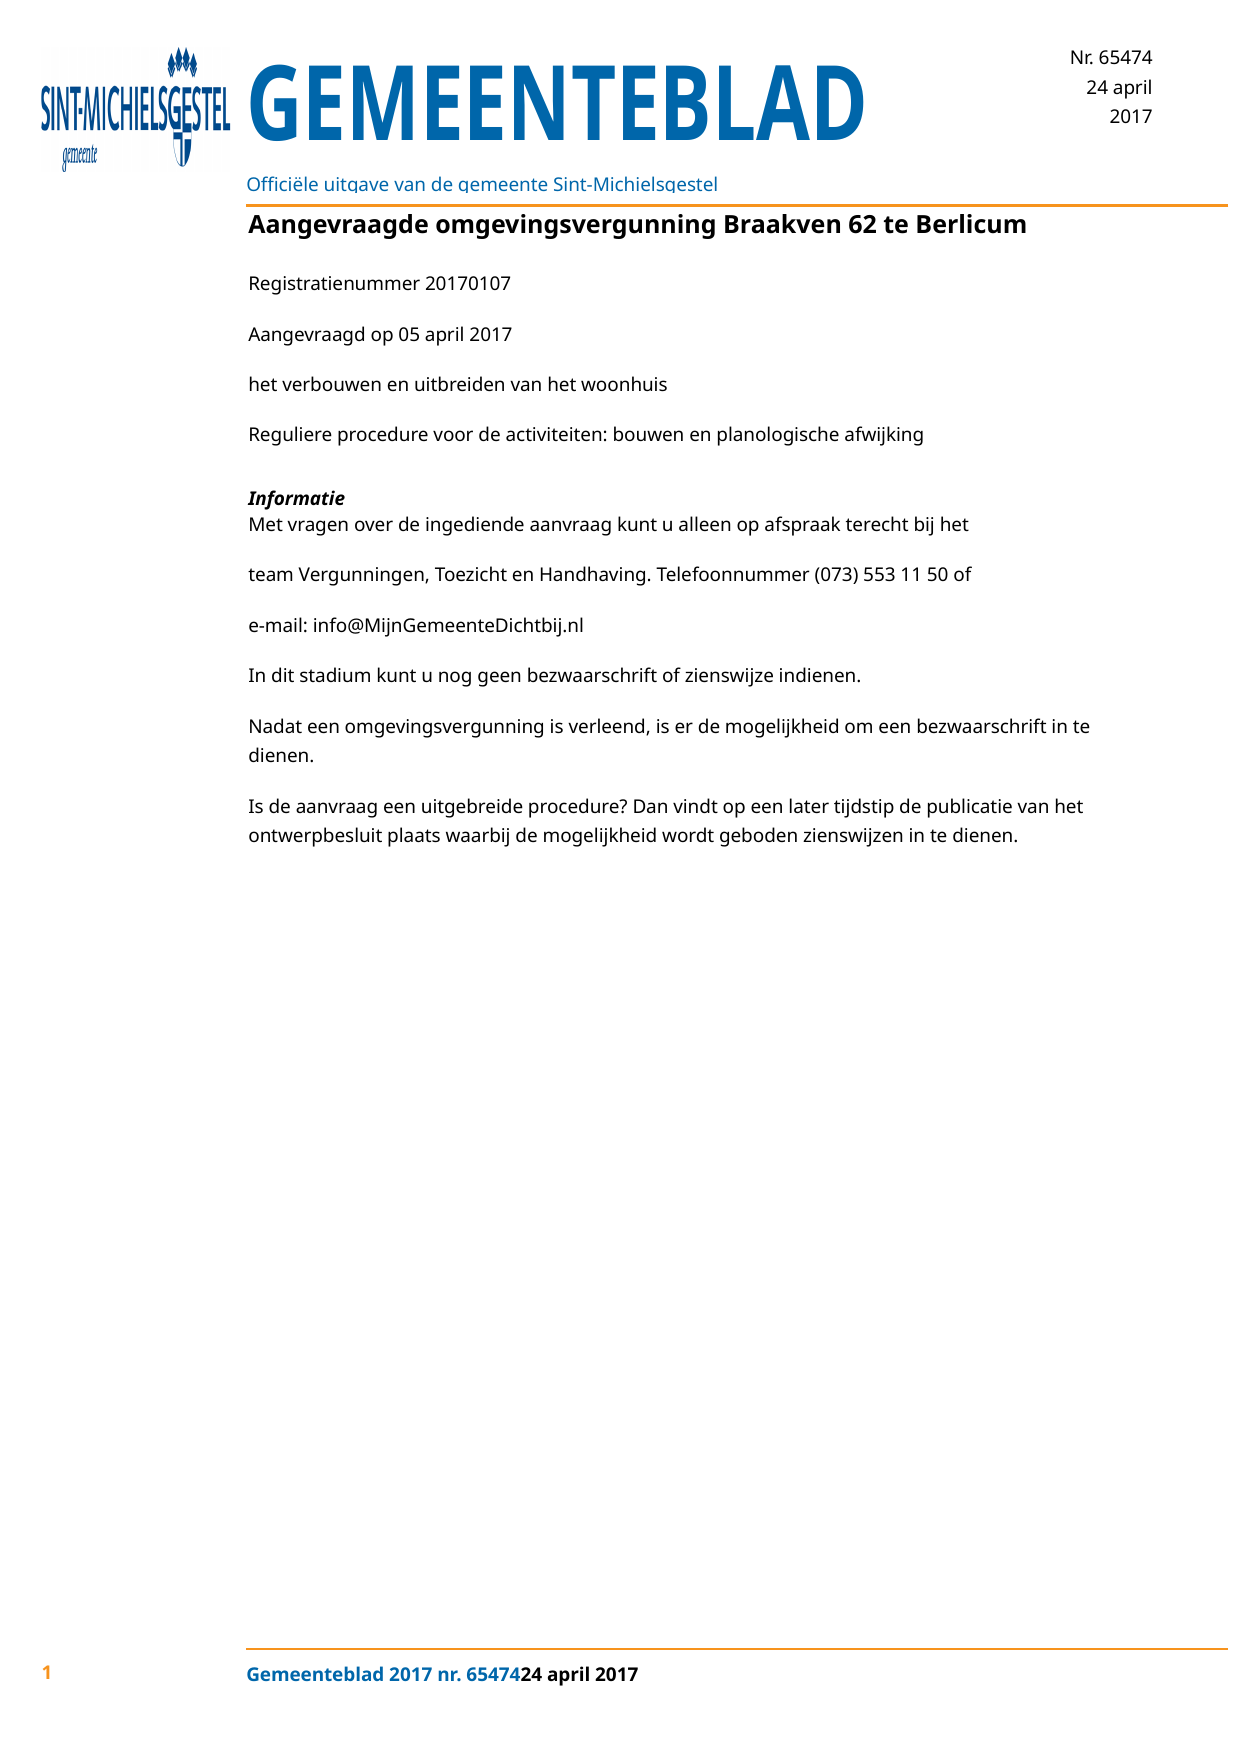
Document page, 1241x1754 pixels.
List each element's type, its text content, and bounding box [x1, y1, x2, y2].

picture [41, 47, 231, 172]
text Aangevraagde omgevingsvergunning Braakven 62 te Berlicum [248, 207, 1152, 241]
text Informatie [248, 486, 1152, 511]
text het verbouwen en uitbreiden van het woonhuis [248, 371, 1152, 397]
text Reguliere procedure voor de activiteiten: bouwen en planologische afwijking [248, 422, 1152, 447]
text In dit stadium kunt u nog geen bezwaarschrift of zienswijze indienen. [248, 662, 1152, 688]
text team Vergunningen, Toezicht en Handhaving. Telefoonnummer (073) 553 11 50 of [248, 562, 1152, 587]
text Met vragen over de ingediende aanvraag kunt u alleen op afspraak terecht bij het [248, 511, 1152, 537]
text Registratienummer 20170107 [248, 270, 1152, 296]
text Aangevraagd op 05 april 2017 [248, 321, 1152, 346]
text Is de aanvraag een uitgebreide procedure? Dan vindt op een later tijdstip de publicatie van het ontwerpbesluit plaats waarbij de mogelijkheid wordt geboden zienswijzen in te dienen. [248, 793, 1152, 848]
text e-mail: info@MijnGemeenteDichtbij.nl [248, 612, 1152, 638]
text Nadat een omgevingsvergunning is verleend, is er de mogelijkheid om een bezwaarschrift in te dienen. [248, 713, 1152, 768]
